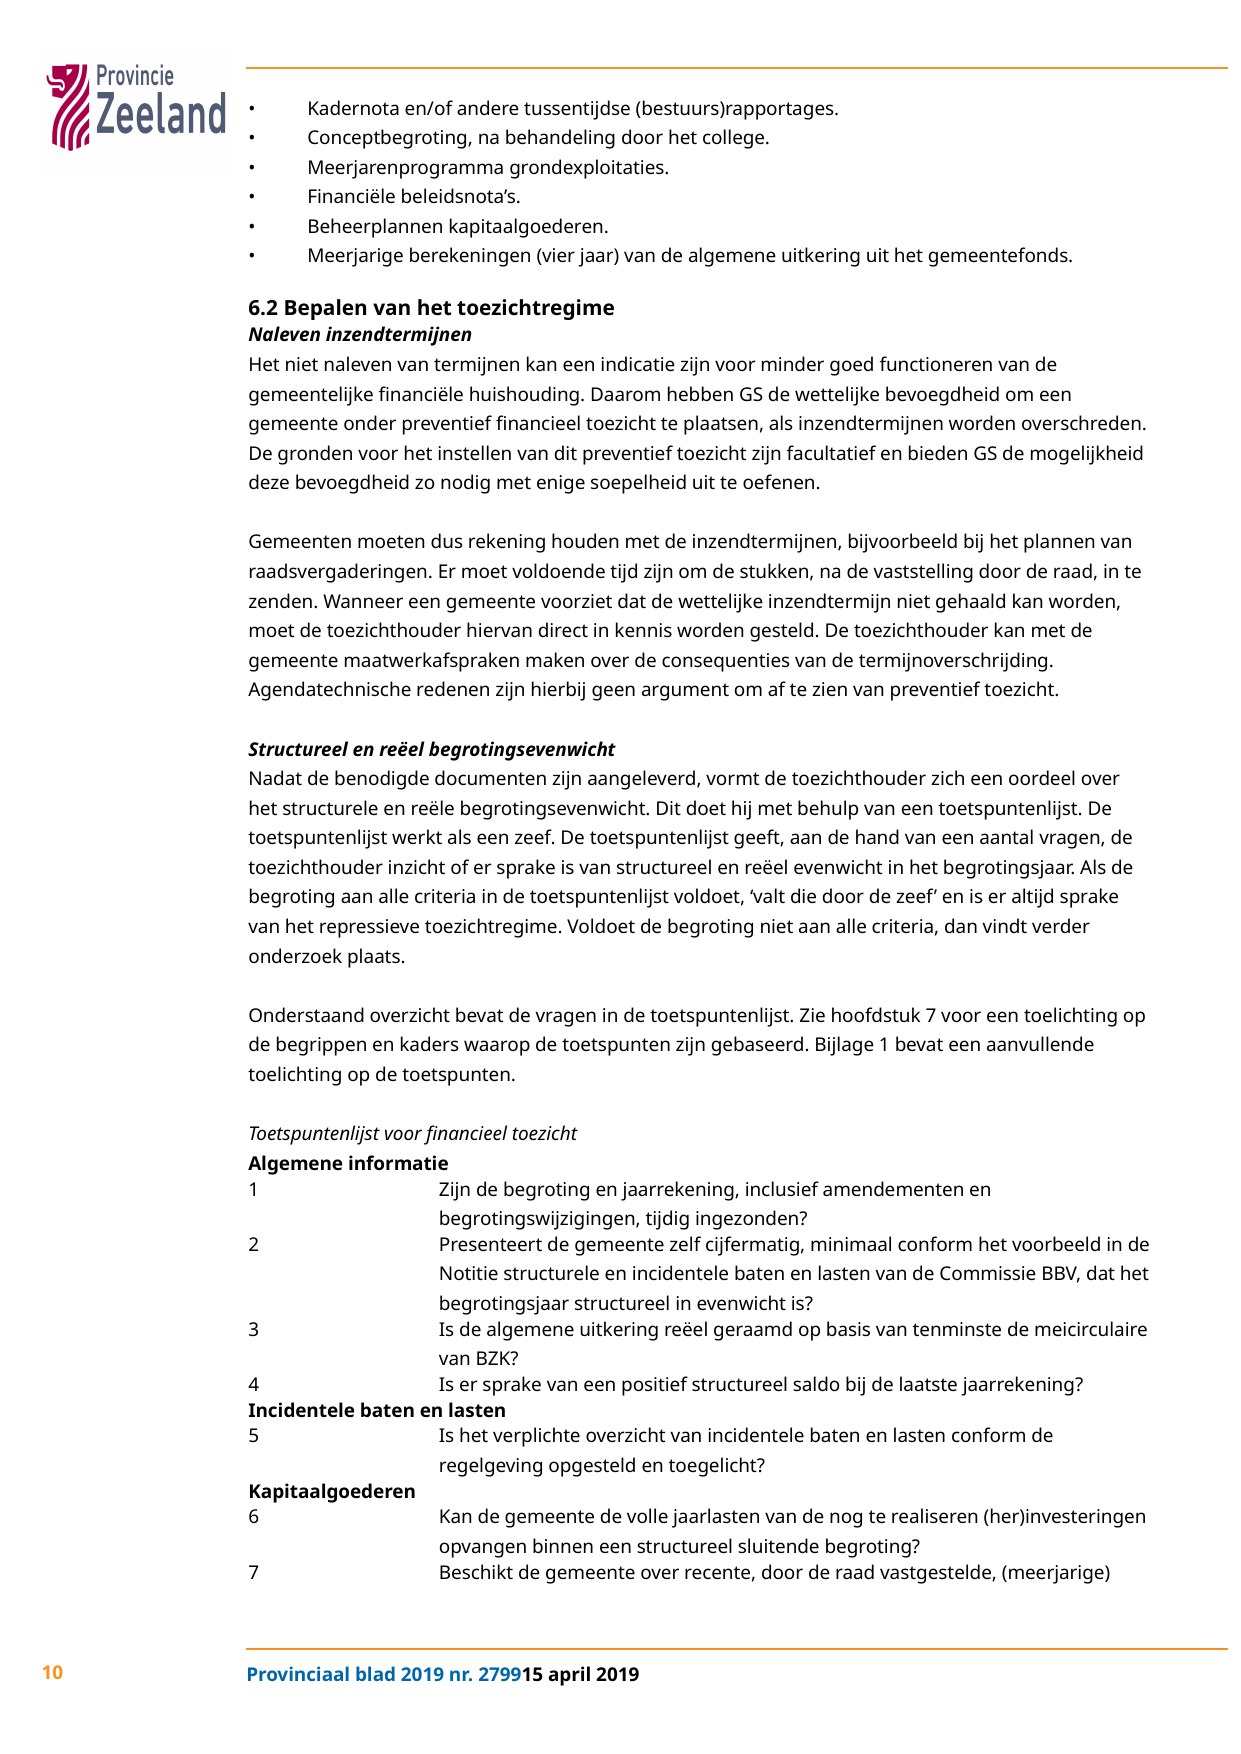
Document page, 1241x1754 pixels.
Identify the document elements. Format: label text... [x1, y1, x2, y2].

table_cell Is er sprake van een positief structureel saldo bij de laatste jaarrekening? [439, 1371, 1152, 1397]
list Meerjarige berekeningen (vier jaar) van de algemene uitkering uit het gemeentefonds. [248, 243, 1152, 268]
table_cell 4 [248, 1371, 439, 1397]
table_cell 6 [248, 1504, 439, 1559]
table_cell Presenteert de gemeente zelf cijfermatig, minimaal conform het voorbeeld in de Notitie structurele en incidentele baten en lasten van de Commissie BBV, dat het begrotingsjaar structureel in evenwicht is? [439, 1231, 1152, 1316]
text Het niet naleven van termijnen kan een indicatie zijn voor minder goed functioneren van de gemeentelijke financiële huishouding. Daarom hebben GS de wettelijke bevoegdheid om een gemeente onder preventief financieel toezicht te plaatsen, als inzendtermijnen worden overschreden. De gronden voor het instellen van dit preventief toezicht zijn facultatief en bieden GS de mogelijkheid deze bevoegdheid zo nodig met enige soepelheid uit te oefenen. [248, 351, 1152, 495]
table_cell Is het verplichte overzicht van incidentele baten en lasten conform de regelgeving opgesteld en toegelicht? [439, 1423, 1152, 1478]
table_cell Beschikt de gemeente over recente, door de raad vastgestelde, (meerjarige) [439, 1559, 1152, 1585]
table_cell 5 [248, 1423, 439, 1478]
text Onderstaand overzicht bevat de vragen in de toetspuntenlijst. Zie hoofdstuk 7 voor een toelichting op de begrippen en kaders waarop de toetspunten zijn gebaseerd. Bijlage 1 bevat een aanvullende toelichting op de toetspunten. [248, 1002, 1152, 1087]
table_cell Is de algemene uitkering reëel geraamd op basis van tenminste de meicirculaire van BZK? [439, 1316, 1152, 1371]
table_cell 2 [248, 1231, 439, 1316]
table_cell 1 [248, 1176, 439, 1231]
text Toetspuntenlijst voor financieel toezicht [248, 1120, 1152, 1146]
text Structureel en reëel begrotingsevenwicht [248, 736, 1152, 761]
list Kadernota en/of andere tussentijdse (bestuurs)rapportages. [248, 95, 1152, 121]
table_cell Incidentele baten en lasten [248, 1397, 1152, 1423]
table_cell Kapitaalgoederen [248, 1478, 1152, 1504]
list Conceptbegroting, na behandeling door het college. [248, 124, 1152, 150]
text Naleven inzendtermijnen [248, 322, 1152, 347]
text Gemeenten moeten dus rekening houden met de inzendtermijnen, bijvoorbeeld bij het plannen van raadsvergaderingen. Er moet voldoende tijd zijn om de stukken, na de vaststelling door de raad, in te zenden. Wanneer een gemeente voorziet dat de wettelijke inzendtermijn niet gehaald kan worden, moet de toezichthouder hiervan direct in kennis worden gesteld. De toezichthouder kan met de gemeente maatwerkafspraken maken over de consequenties van de termijnoverschrijding. Agendatechnische redenen zijn hierbij geen argument om af te zien van preventief toezicht. [248, 529, 1152, 702]
list Meerjarenprogramma grondexploitaties. [248, 154, 1152, 180]
picture [41, 47, 231, 172]
table_cell 3 [248, 1316, 439, 1371]
table_cell Zijn de begroting en jaarrekening, inclusief amendementen en begrotingswijzigingen, tijdig ingezonden? [439, 1176, 1152, 1231]
table_cell Kan de gemeente de volle jaarlasten van de nog te realiseren (her)investeringen opvangen binnen een structureel sluitende begroting? [439, 1504, 1152, 1559]
text 6.2 Bepalen van het toezichtregime [248, 293, 1152, 322]
list Financiële beleidsnota’s. [248, 183, 1152, 209]
list Beheerplannen kapitaalgoederen. [248, 213, 1152, 239]
table_cell 7 [248, 1559, 439, 1585]
text Nadat de benodigde documenten zijn aangeleverd, vormt de toezichthouder zich een oordeel over het structurele en reële begrotingsevenwicht. Dit doet hij met behulp van een toetspuntenlijst. De toetspuntenlijst werkt als een zeef. De toetspuntenlijst geeft, aan de hand van een aantal vragen, de toezichthouder inzicht of er sprake is van structureel en reëel evenwicht in het begrotingsjaar. Als de begroting aan alle criteria in de toetspuntenlijst voldoet, ‘valt die door de zeef’ en is er altijd sprake van het repressieve toezichtregime. Voldoet de begroting niet aan alle criteria, dan vindt verder onderzoek plaats. [248, 765, 1152, 968]
table_header Algemene informatie [248, 1150, 1152, 1176]
